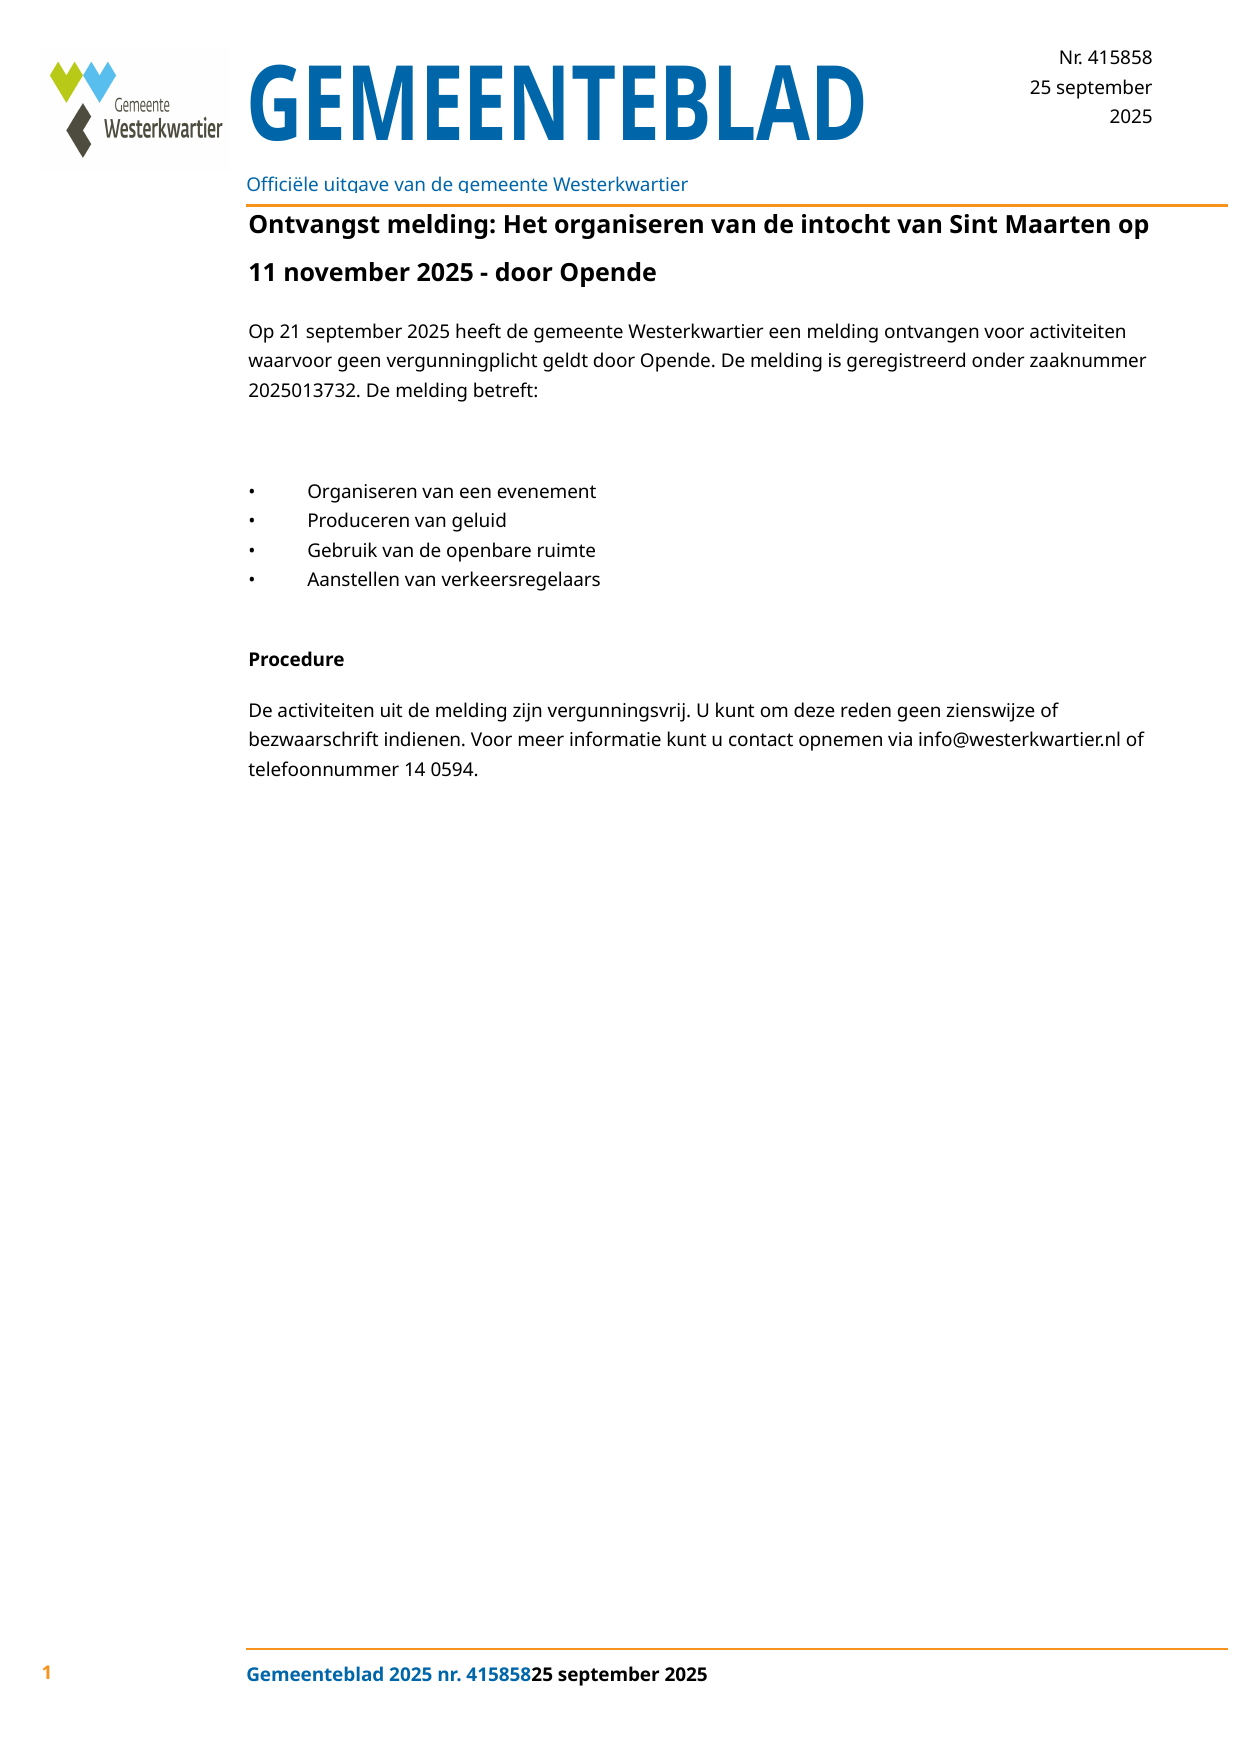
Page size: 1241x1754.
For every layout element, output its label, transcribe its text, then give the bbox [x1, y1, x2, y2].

text Op 21 september 2025 heeft de gemeente Westerkwartier een melding ontvangen voor activiteiten waarvoor geen vergunningplicht geldt door Opende. De melding is geregistreerd onder zaaknummer 2025013732. De melding betreft: [248, 318, 1152, 403]
picture [41, 47, 231, 172]
list Produceren van geluid [248, 507, 1152, 533]
text Procedure [248, 647, 1152, 672]
list Organiseren van een evenement [248, 478, 1152, 504]
text De activiteiten uit de melding zijn vergunningsvrij. U kunt om deze reden geen zienswijze of bezwaarschrift indienen. Voor meer informatie kunt u contact opnemen via info@westerkwartier.nl of telefoonnummer 14 0594. [248, 697, 1152, 782]
list Gebruik van de openbare ruimte [248, 537, 1152, 563]
list Aanstellen van verkeersregelaars [248, 567, 1152, 592]
text Ontvangst melding: Het organiseren van de intocht van Sint Maarten op 11 november 2025 - door Opende [248, 207, 1152, 288]
